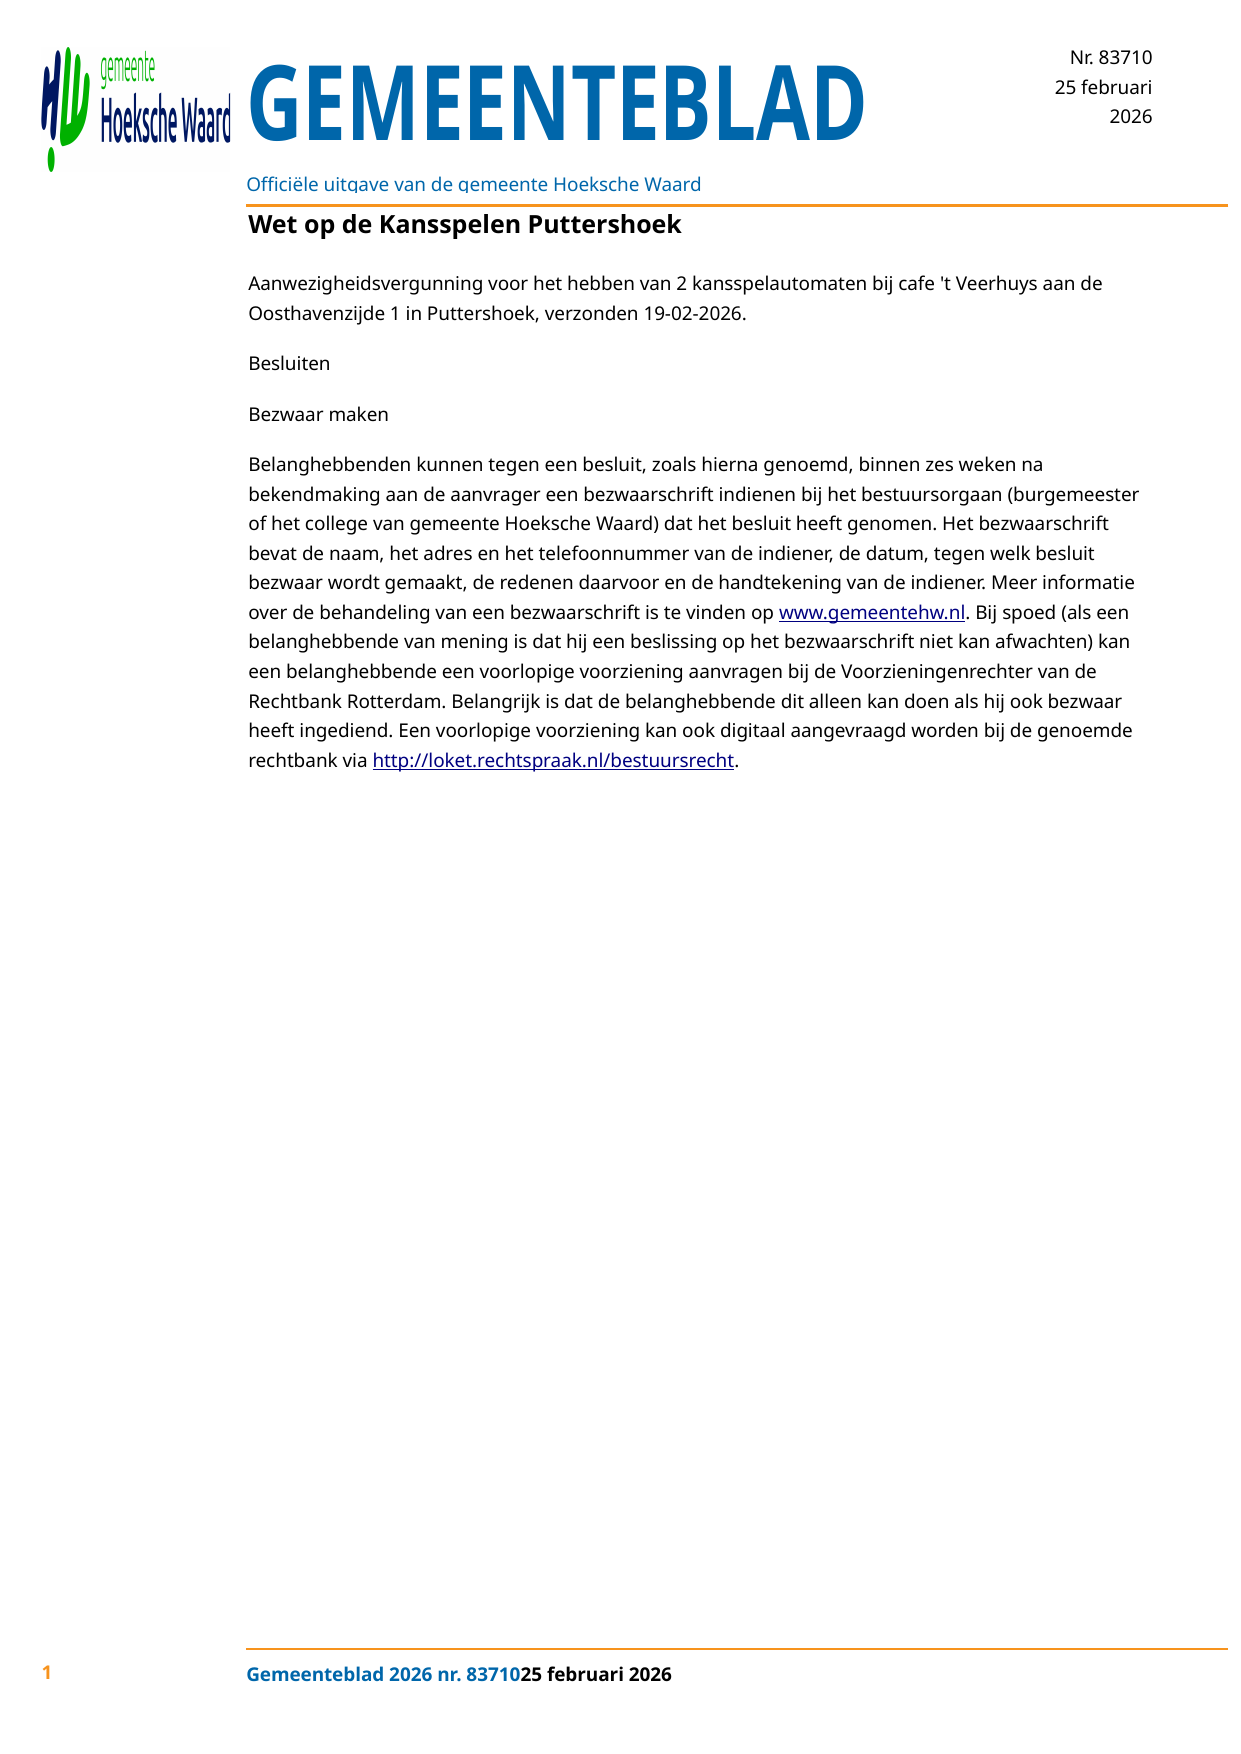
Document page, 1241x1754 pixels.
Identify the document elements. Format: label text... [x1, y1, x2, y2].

text Belanghebbenden kunnen tegen een besluit, zoals hierna genoemd, binnen zes weken na bekendmaking aan de aanvrager een bezwaarschrift indienen bij het bestuursorgaan (burgemeester of het college van gemeente Hoeksche Waard) dat het besluit heeft genomen. Het bezwaarschrift bevat de naam, het adres en het telefoonnummer van de indiener, de datum, tegen welk besluit bezwaar wordt gemaakt, de redenen daarvoor en de handtekening van de indiener. Meer informatie over de behandeling van een bezwaarschrift is te vinden op www.gemeentehw.nl. Bij spoed (als een belanghebbende van mening is dat hij een beslissing op het bezwaarschrift niet kan afwachten) kan een belanghebbende een voorlopige voorziening aanvragen bij de Voorzieningenrechter van de Rechtbank Rotterdam. Belangrijk is dat de belanghebbende dit alleen kan doen als hij ook bezwaar heeft ingediend. Een voorlopige voorziening kan ook digitaal aangevraagd worden bij de genoemde rechtbank via http://loket.rechtspraak.nl/bestuursrecht. [248, 451, 1152, 773]
text Besluiten [248, 350, 1152, 376]
picture [41, 47, 231, 172]
text Aanwezigheidsvergunning voor het hebben van 2 kansspelautomaten bij cafe 't Veerhuys aan de Oosthavenzijde 1 in Puttershoek, verzonden 19-02-2026. [248, 270, 1152, 326]
text Wet op de Kansspelen Puttershoek [248, 207, 1152, 241]
text Bezwaar maken [248, 401, 1152, 426]
